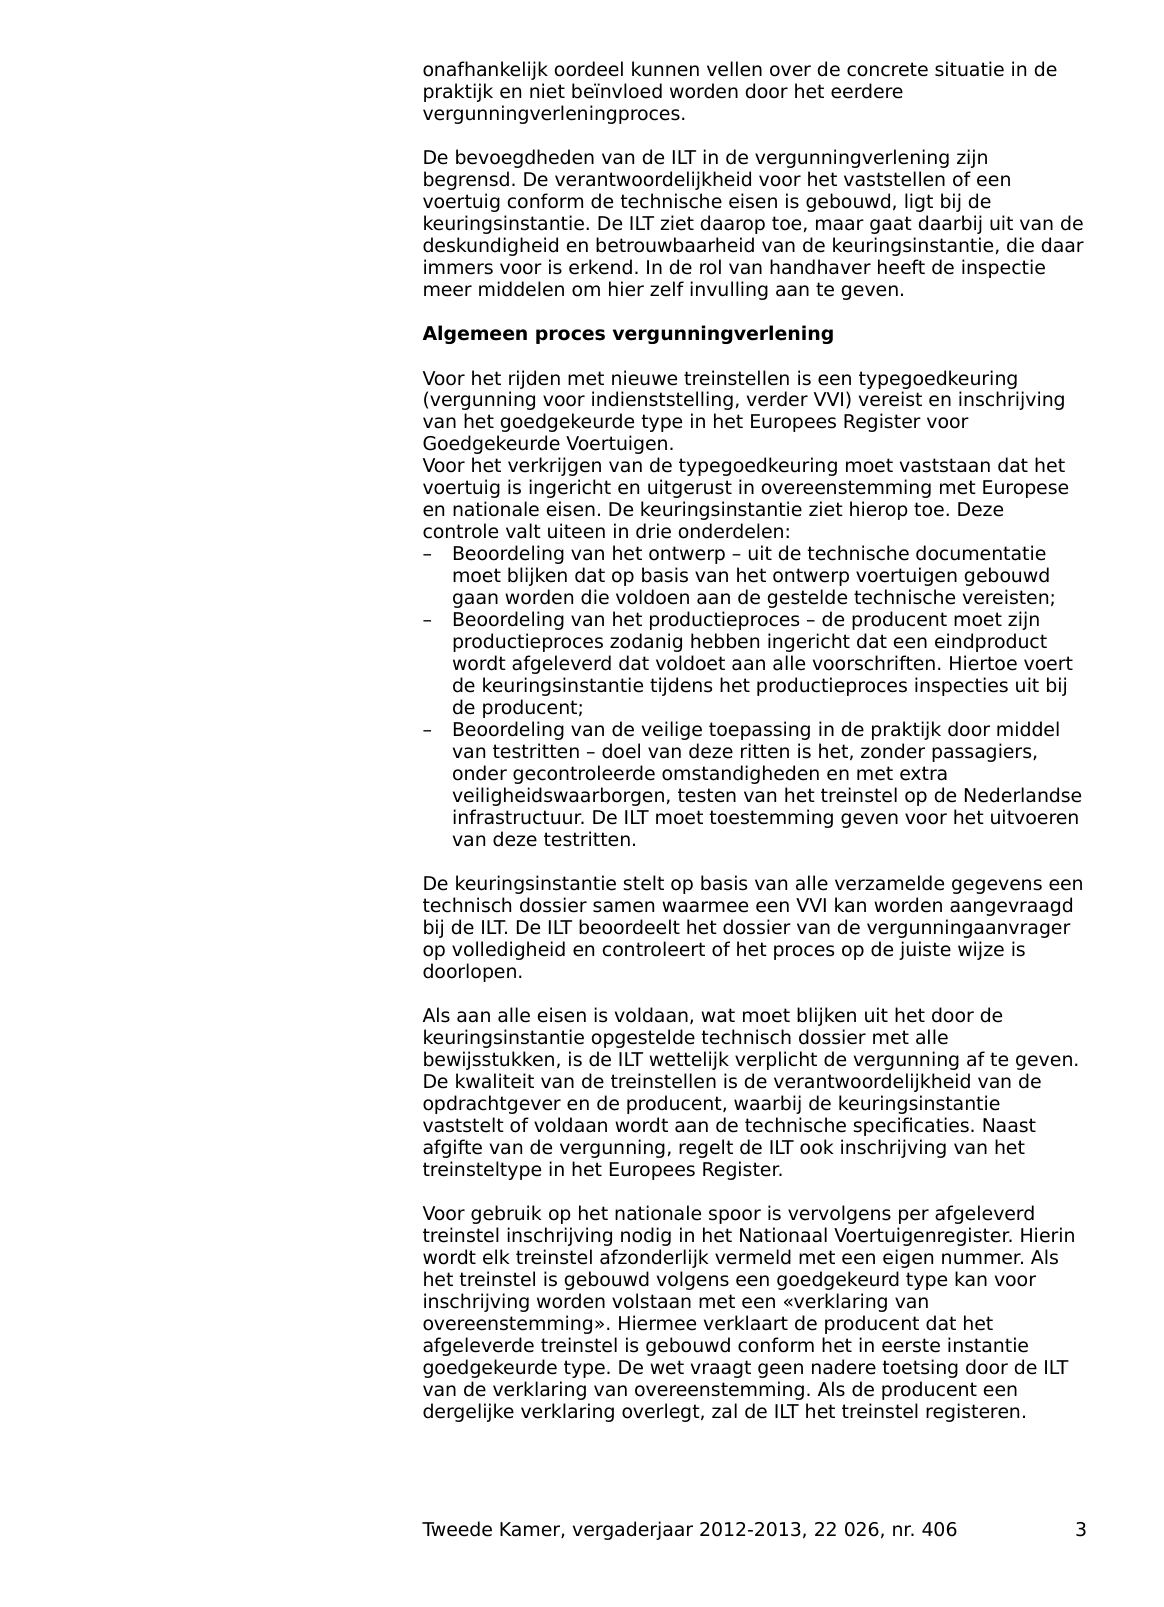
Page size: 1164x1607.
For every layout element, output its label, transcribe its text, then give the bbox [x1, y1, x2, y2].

text – Beoordeling van het productieproces – de producent moet zijn productieproces zodanig hebben ingericht dat een eindproduct wordt afgeleverd dat voldoet aan alle voorschriften. Hiertoe voert de keuringsinstantie tijdens het productieproces inspecties uit bij de producent; [422, 609, 1087, 719]
text De keuringsinstantie stelt op basis van alle verzamelde gegevens een technisch dossier samen waarmee een VVI kan worden aangevraagd bij de ILT. De ILT beoordeelt het dossier van de vergunningaanvrager op volledigheid en controleert of het proces op de juiste wijze is doorlopen. [422, 873, 1087, 983]
text Voor het verkrijgen van de typegoedkeuring moet vaststaan dat het voertuig is ingericht en uitgerust in overeenstemming met Europese en nationale eisen. De keuringsinstantie ziet hierop toe. Deze controle valt uiteen in drie onderdelen: [422, 455, 1087, 543]
text Voor gebruik op het nationale spoor is vervolgens per afgeleverd treinstel inschrijving nodig in het Nationaal Voertuigenregister. Hierin wordt elk treinstel afzonderlijk vermeld met een eigen nummer. Als het treinstel is gebouwd volgens een goedgekeurd type kan voor inschrijving worden volstaan met een «verklaring van overeenstemming». Hiermee verklaart de producent dat het afgeleverde treinstel is gebouwd conform het in eerste instantie goedgekeurde type. De wet vraagt geen nadere toetsing door de ILT van de verklaring van overeenstemming. Als de producent een dergelijke verklaring overlegt, zal de ILT het treinstel registeren. [422, 1203, 1087, 1423]
text – Beoordeling van de veilige toepassing in de praktijk door middel van testritten – doel van deze ritten is het, zonder passagiers, onder gecontroleerde omstandigheden en met extra veiligheidswaarborgen, testen van het treinstel op de Nederlandse infrastructuur. De ILT moet toestemming geven voor het uitvoeren van deze testritten. [422, 719, 1087, 851]
text De bevoegdheden van de ILT in de vergunningverlening zijn begrensd. De verantwoordelijkheid voor het vaststellen of een voertuig conform de technische eisen is gebouwd, ligt bij de keuringsinstantie. De ILT ziet daarop toe, maar gaat daarbij uit van de deskundigheid en betrouwbaarheid van de keuringsinstantie, die daar immers voor is erkend. In de rol van handhaver heeft de inspectie meer middelen om hier zelf invulling aan te geven. [422, 147, 1087, 301]
text Voor het rijden met nieuwe treinstellen is een typegoedkeuring (vergunning voor indienststelling, verder VVI) vereist en inschrijving van het goedgekeurde type in het Europees Register voor Goedgekeurde Voertuigen. [422, 367, 1087, 455]
text onafhankelijk oordeel kunnen vellen over de concrete situatie in de praktijk en niet beïnvloed worden door het eerdere vergunningverleningproces. [422, 59, 1087, 125]
subtitle Algemeen proces vergunningverlening [422, 323, 1087, 345]
text Als aan alle eisen is voldaan, wat moet blijken uit het door de keuringsinstantie opgestelde technisch dossier met alle bewijsstukken, is de ILT wettelijk verplicht de vergunning af te geven. De kwaliteit van de treinstellen is de verantwoordelijkheid van de opdrachtgever en de producent, waarbij de keuringsinstantie vaststelt of voldaan wordt aan de technische specificaties. Naast afgifte van de vergunning, regelt de ILT ook inschrijving van het treinsteltype in het Europees Register. [422, 1005, 1087, 1181]
text – Beoordeling van het ontwerp – uit de technische documentatie moet blijken dat op basis van het ontwerp voertuigen gebouwd gaan worden die voldoen aan de gestelde technische vereisten; [422, 543, 1087, 609]
